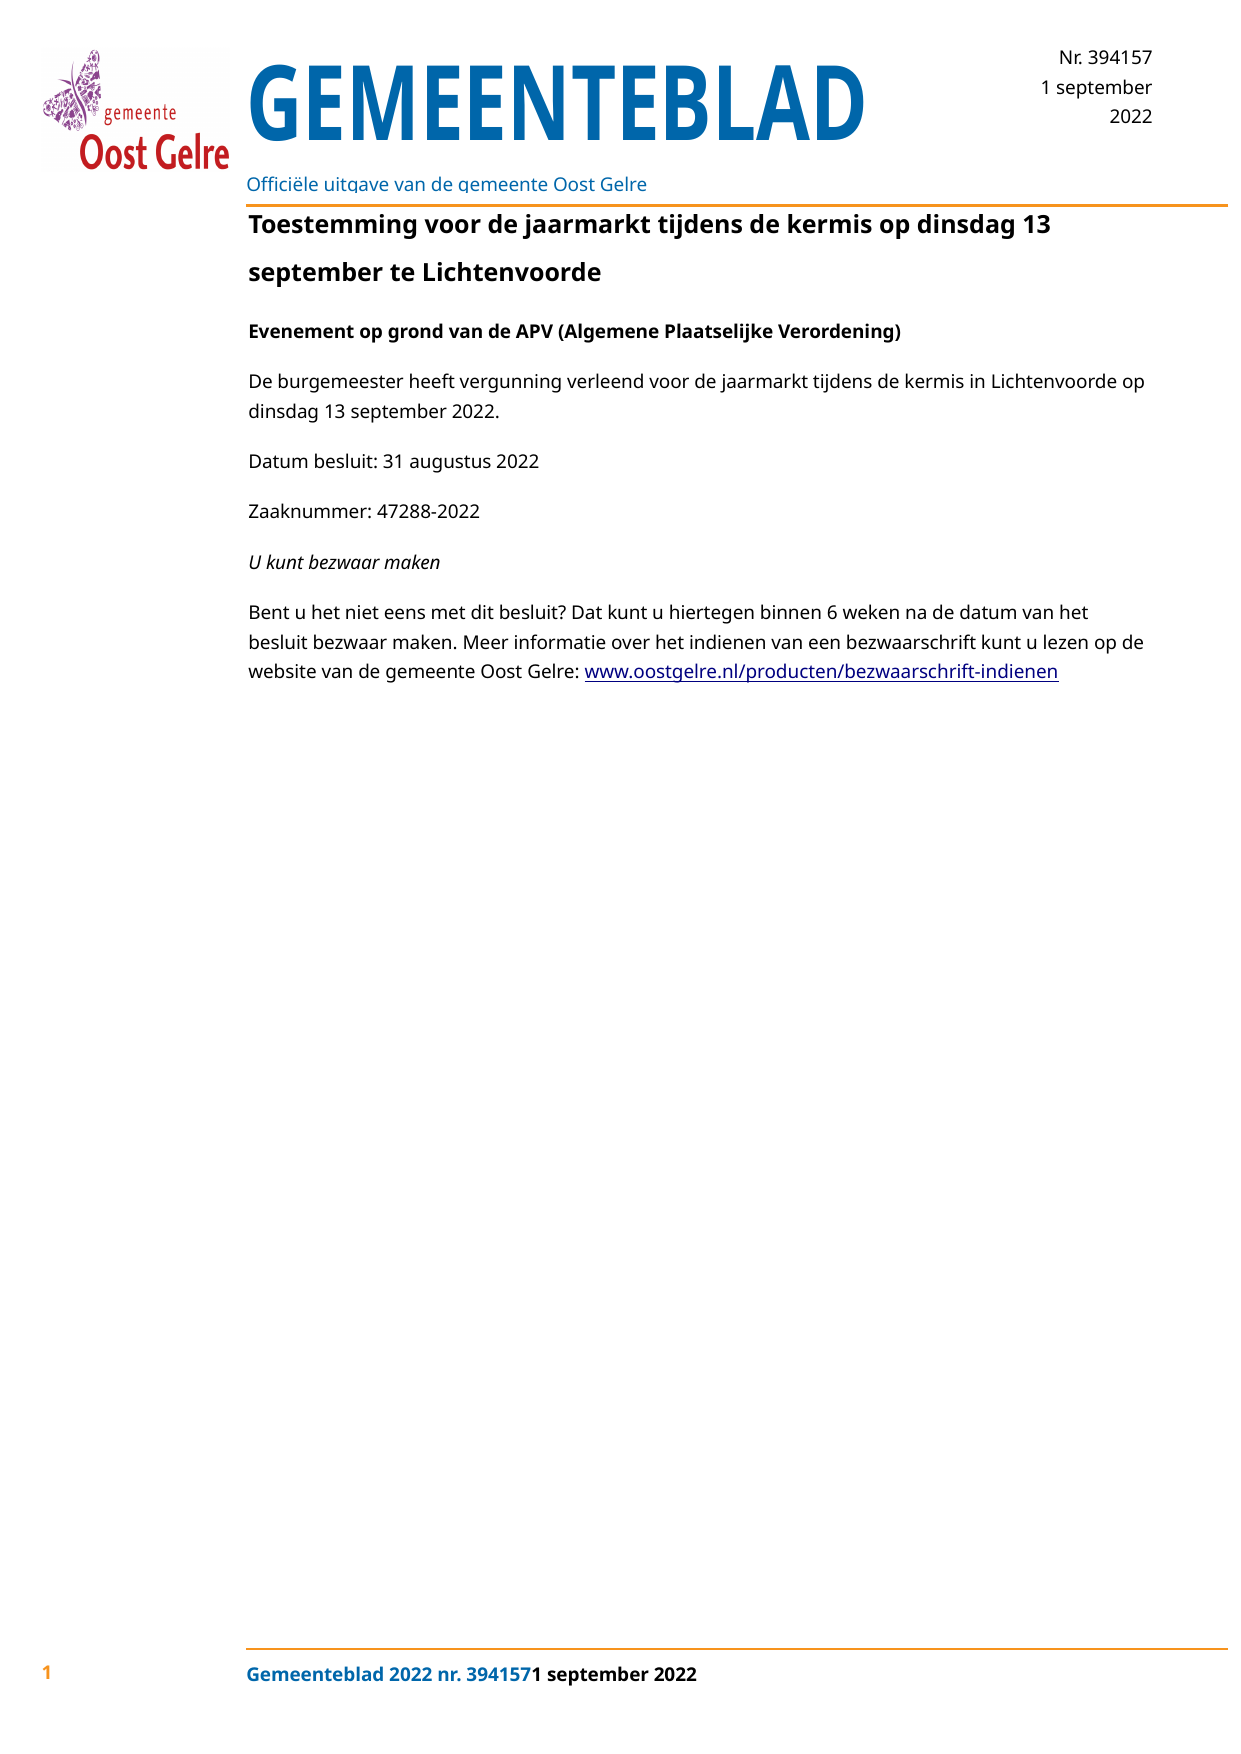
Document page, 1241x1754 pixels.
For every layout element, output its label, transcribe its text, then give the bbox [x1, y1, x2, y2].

text Datum besluit: 31 augustus 2022 [248, 448, 1152, 474]
text U kunt bezwaar maken [248, 549, 1152, 575]
picture [41, 47, 231, 172]
text De burgemeester heeft vergunning verleend voor de jaarmarkt tijdens de kermis in Lichtenvoorde op dinsdag 13 september 2022. [248, 368, 1152, 424]
text Evenement op grond van de APV (Algemene Plaatselijke Verordening) [248, 318, 1152, 344]
text Zaaknummer: 47288-2022 [248, 499, 1152, 524]
text Toestemming voor de jaarmarkt tijdens de kermis op dinsdag 13 september te Lichtenvoorde [248, 207, 1152, 288]
text Bent u het niet eens met dit besluit? Dat kunt u hiertegen binnen 6 weken na de datum van het besluit bezwaar maken. Meer informatie over het indienen van een bezwaarschrift kunt u lezen op de website van de gemeente Oost Gelre: www.oostgelre.nl/producten/bezwaarschrift-indienen [248, 599, 1152, 684]
